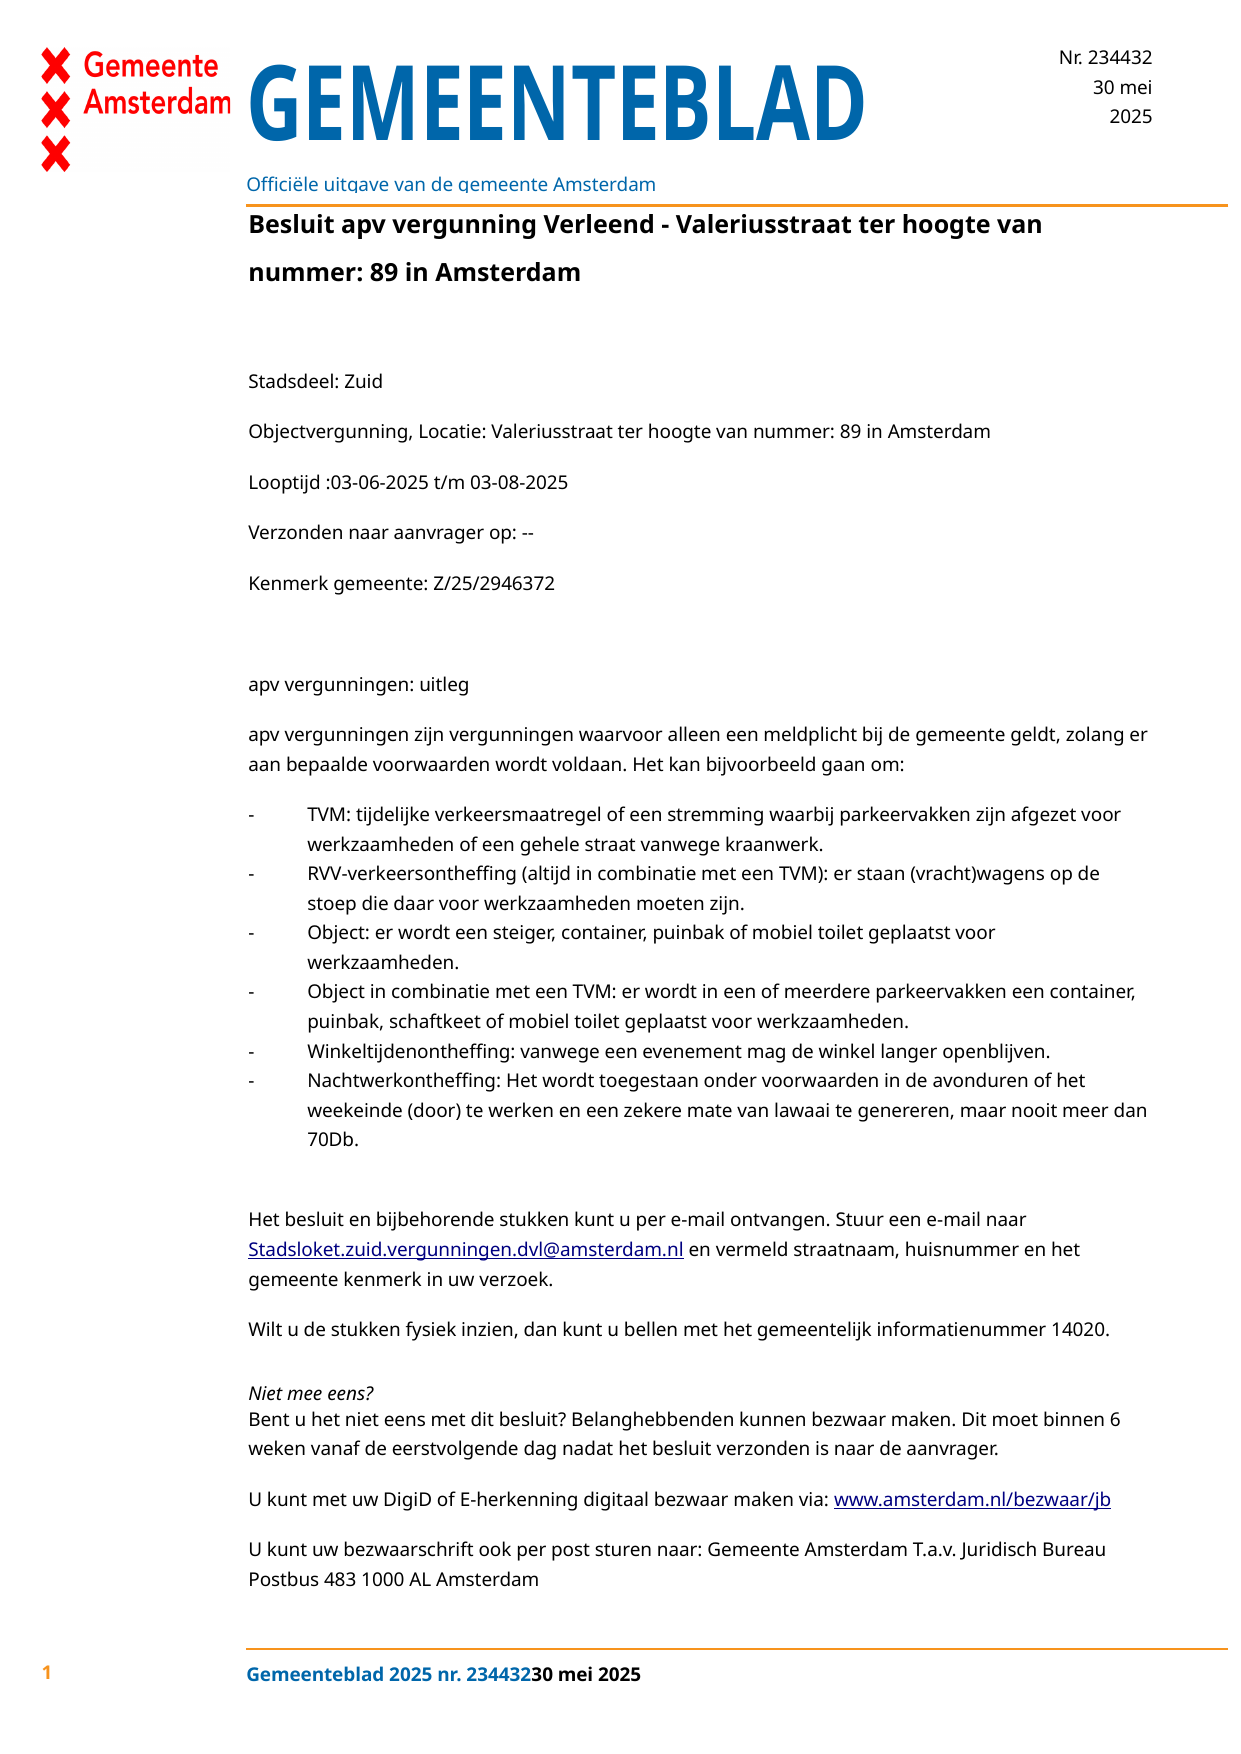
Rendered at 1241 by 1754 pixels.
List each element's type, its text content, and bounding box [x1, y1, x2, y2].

text Bent u het niet eens met dit besluit? Belanghebbenden kunnen bezwaar maken. Dit moet binnen 6 weken vanaf de eerstvolgende dag nadat het besluit verzonden is naar de aanvrager. [248, 1406, 1152, 1461]
text Looptijd :03-06-2025 t/m 03-08-2025 [248, 469, 1152, 495]
text Verzonden naar aanvrager op: -- [248, 519, 1152, 545]
list Winkeltijdenontheffing: vanwege een evenement mag de winkel langer openblijven. [248, 1038, 1152, 1064]
text Kenmerk gemeente: Z/25/2946372 [248, 570, 1152, 596]
text U kunt uw bezwaarschrift ook per post sturen naar: Gemeente Amsterdam T.a.v. Juridisch Bureau Postbus 483 1000 AL Amsterdam [248, 1536, 1152, 1592]
list Object: er wordt een steiger, container, puinbak of mobiel toilet geplaatst voor werkzaamheden. [248, 919, 1152, 975]
text Het besluit en bijbehorende stukken kunt u per e-mail ontvangen. Stuur een e-mail naar Stadsloket.zuid.vergunningen.dvl@amsterdam.nl en vermeld straatnaam, huisnummer en het gemeente kenmerk in uw verzoek. [248, 1207, 1152, 1292]
list Object in combinatie met een TVM: er wordt in een of meerdere parkeervakken een container, puinbak, schaftkeet of mobiel toilet geplaatst voor werkzaamheden. [248, 979, 1152, 1034]
text U kunt met uw DigiD of E-herkenning digitaal bezwaar maken via: www.amsterdam.nl/bezwaar/jb [248, 1486, 1152, 1512]
text Besluit apv vergunning Verleend - Valeriusstraat ter hoogte van nummer: 89 in Amsterdam [248, 207, 1152, 288]
text Stadsdeel: Zuid [248, 368, 1152, 394]
text apv vergunningen zijn vergunningen waarvoor alleen een meldplicht bij de gemeente geldt, zolang er aan bepaalde voorwaarden wordt voldaan. Het kan bijvoorbeeld gaan om: [248, 721, 1152, 777]
list Nachtwerkontheffing: Het wordt toegestaan onder voorwaarden in de avonduren of het weekeinde (door) te werken en een zekere mate van lawaai te genereren, maar nooit meer dan 70Db. [248, 1067, 1152, 1152]
list TVM: tijdelijke verkeersmaatregel of een stremming waarbij parkeervakken zijn afgezet voor werkzaamheden of een gehele straat vanwege kraanwerk. [248, 801, 1152, 857]
text Niet mee eens? [248, 1380, 1152, 1406]
picture [41, 47, 231, 172]
text apv vergunningen: uitleg [248, 671, 1152, 697]
list RVV-verkeersontheffing (altijd in combinatie met een TVM): er staan (vracht)wagens op de stoep die daar voor werkzaamheden moeten zijn. [248, 860, 1152, 916]
text Wilt u de stukken fysiek inzien, dan kunt u bellen met het gemeentelijk informatienummer 14020. [248, 1316, 1152, 1342]
text Objectvergunning, Locatie: Valeriusstraat ter hoogte van nummer: 89 in Amsterdam [248, 419, 1152, 444]
